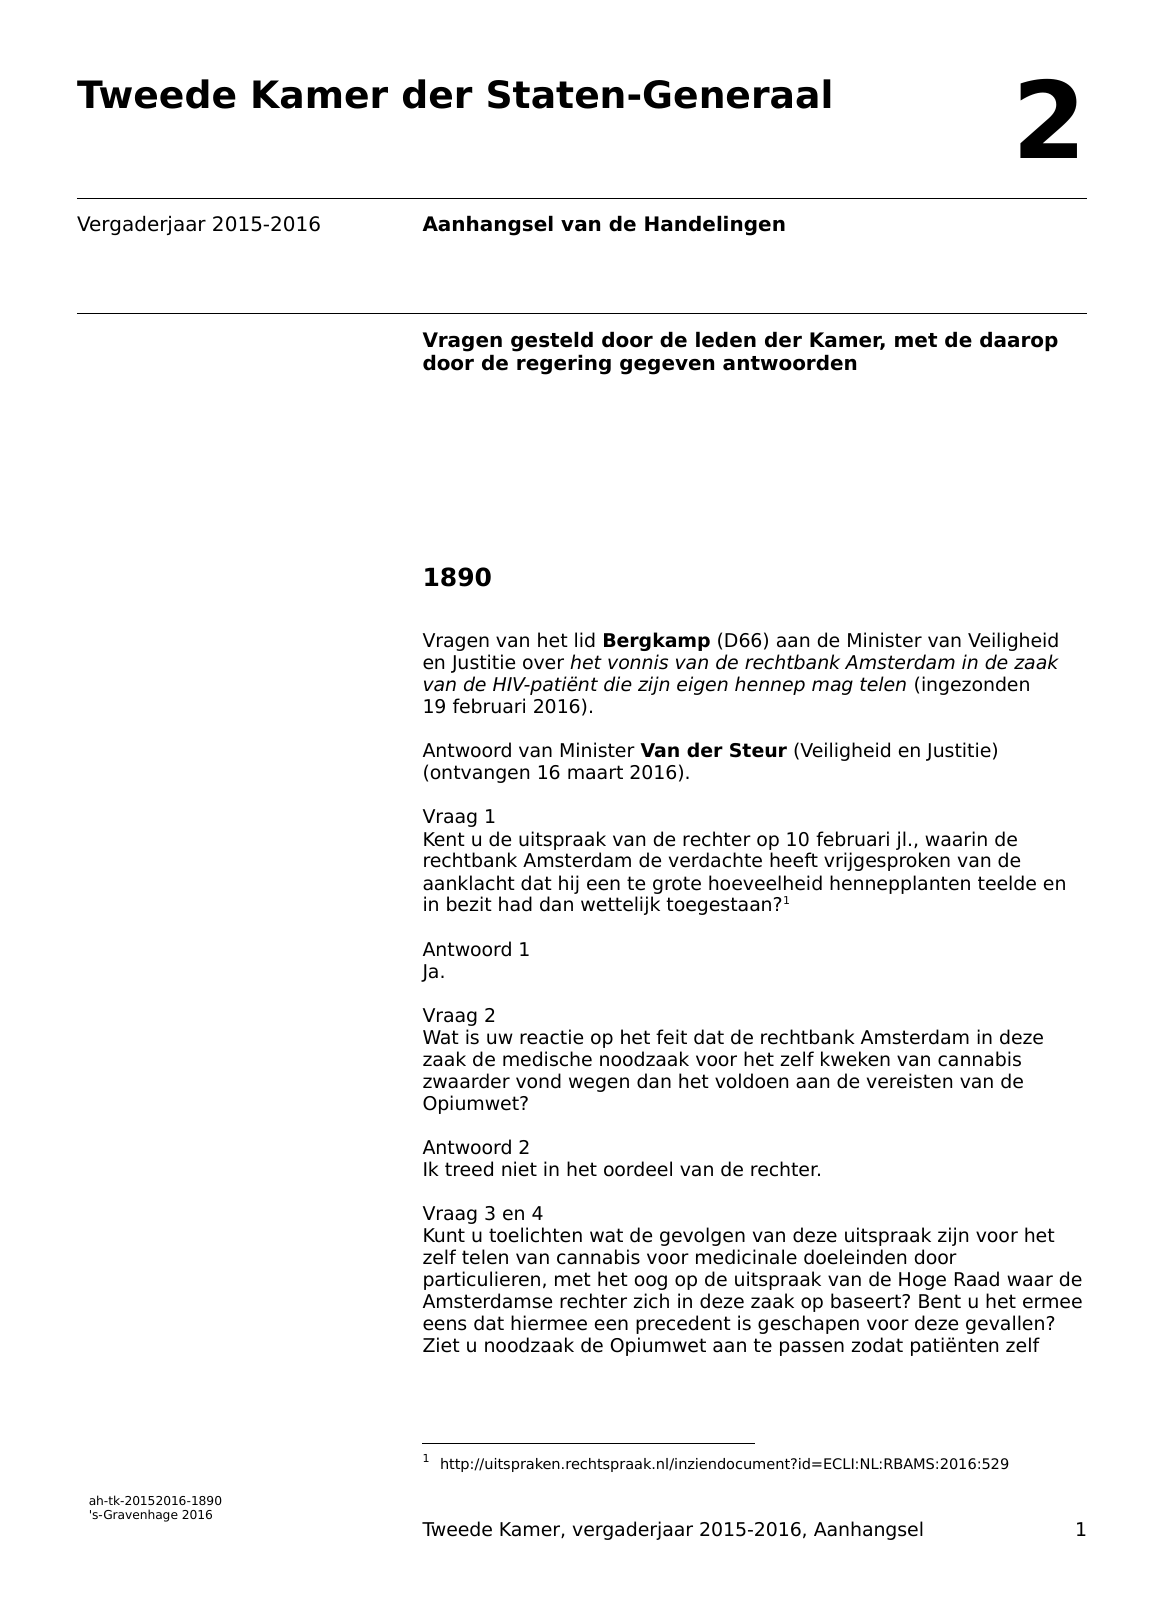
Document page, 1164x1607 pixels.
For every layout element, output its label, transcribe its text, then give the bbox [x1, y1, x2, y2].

table_header 2 [886, 59, 1087, 198]
text Vragen van het lid Bergkamp (D66) aan de Minister van Veiligheid en Justitie over het vonnis van de rechtbank Amsterdam in de zaak van de HIV-patiënt die zijn eigen hennep mag telen (ingezonden 19 februari 2016). [422, 630, 1087, 718]
text ah-tk-20152016-1890 [88, 1494, 323, 1508]
text Antwoord 1 [422, 938, 1087, 961]
text Ja. [422, 961, 1087, 982]
table_cell Vragen gesteld door de leden der Kamer, met de daarop door de regering gegeven antwoorden [422, 314, 1087, 375]
text Wat is uw reactie op het feit dat de rechtbank Amsterdam in deze zaak de medische noodzaak voor het zelf kweken van cannabis zwaarder vond wegen dan het voldoen aan de vereisten van de Opiumwet? [422, 1027, 1087, 1114]
table_header Tweede Kamer der Staten-Generaal [77, 59, 886, 198]
text Vraag 2 [422, 1005, 1087, 1027]
text Vraag 3 en 4 [422, 1203, 1087, 1225]
text http://uitspraken.rechtspraak.nl/inziendocument?id=ECLI:NL:RBAMS:2016:529 [422, 1452, 1087, 1474]
table_cell Vergaderjaar 2015-2016 [77, 199, 422, 313]
text 1890 [422, 563, 1087, 592]
text Ik treed niet in het oordeel van de rechter. [422, 1159, 1087, 1181]
table_cell Aanhangsel van de Handelingen [422, 199, 1087, 313]
text Antwoord 2 [422, 1137, 1087, 1159]
text Kunt u toelichten wat de gevolgen van deze uitspraak zijn voor het zelf telen van cannabis voor medicinale doeleinden door particulieren, met het oog op de uitspraak van de Hoge Raad waar de Amsterdamse rechter zich in deze zaak op baseert? Bent u het ermee eens dat hiermee een precedent is geschapen voor deze gevallen? Ziet u noodzaak de Opiumwet aan te passen zodat patiënten zelf [422, 1225, 1087, 1357]
text Antwoord van Minister Van der Steur (Veiligheid en Justitie) (ontvangen 16 maart 2016). [422, 740, 1087, 784]
text Vraag 1 [422, 806, 1087, 828]
text Kent u de uitspraak van de rechter op 10 februari jl., waarin de rechtbank Amsterdam de verdachte heeft vrijgesproken van de aanklacht dat hij een te grote hoeveelheid hennepplanten teelde en in bezit had dan wettelijk toegestaan? [422, 828, 1087, 916]
text 's-Gravenhage 2016 [88, 1508, 323, 1522]
table_cell [77, 314, 422, 375]
